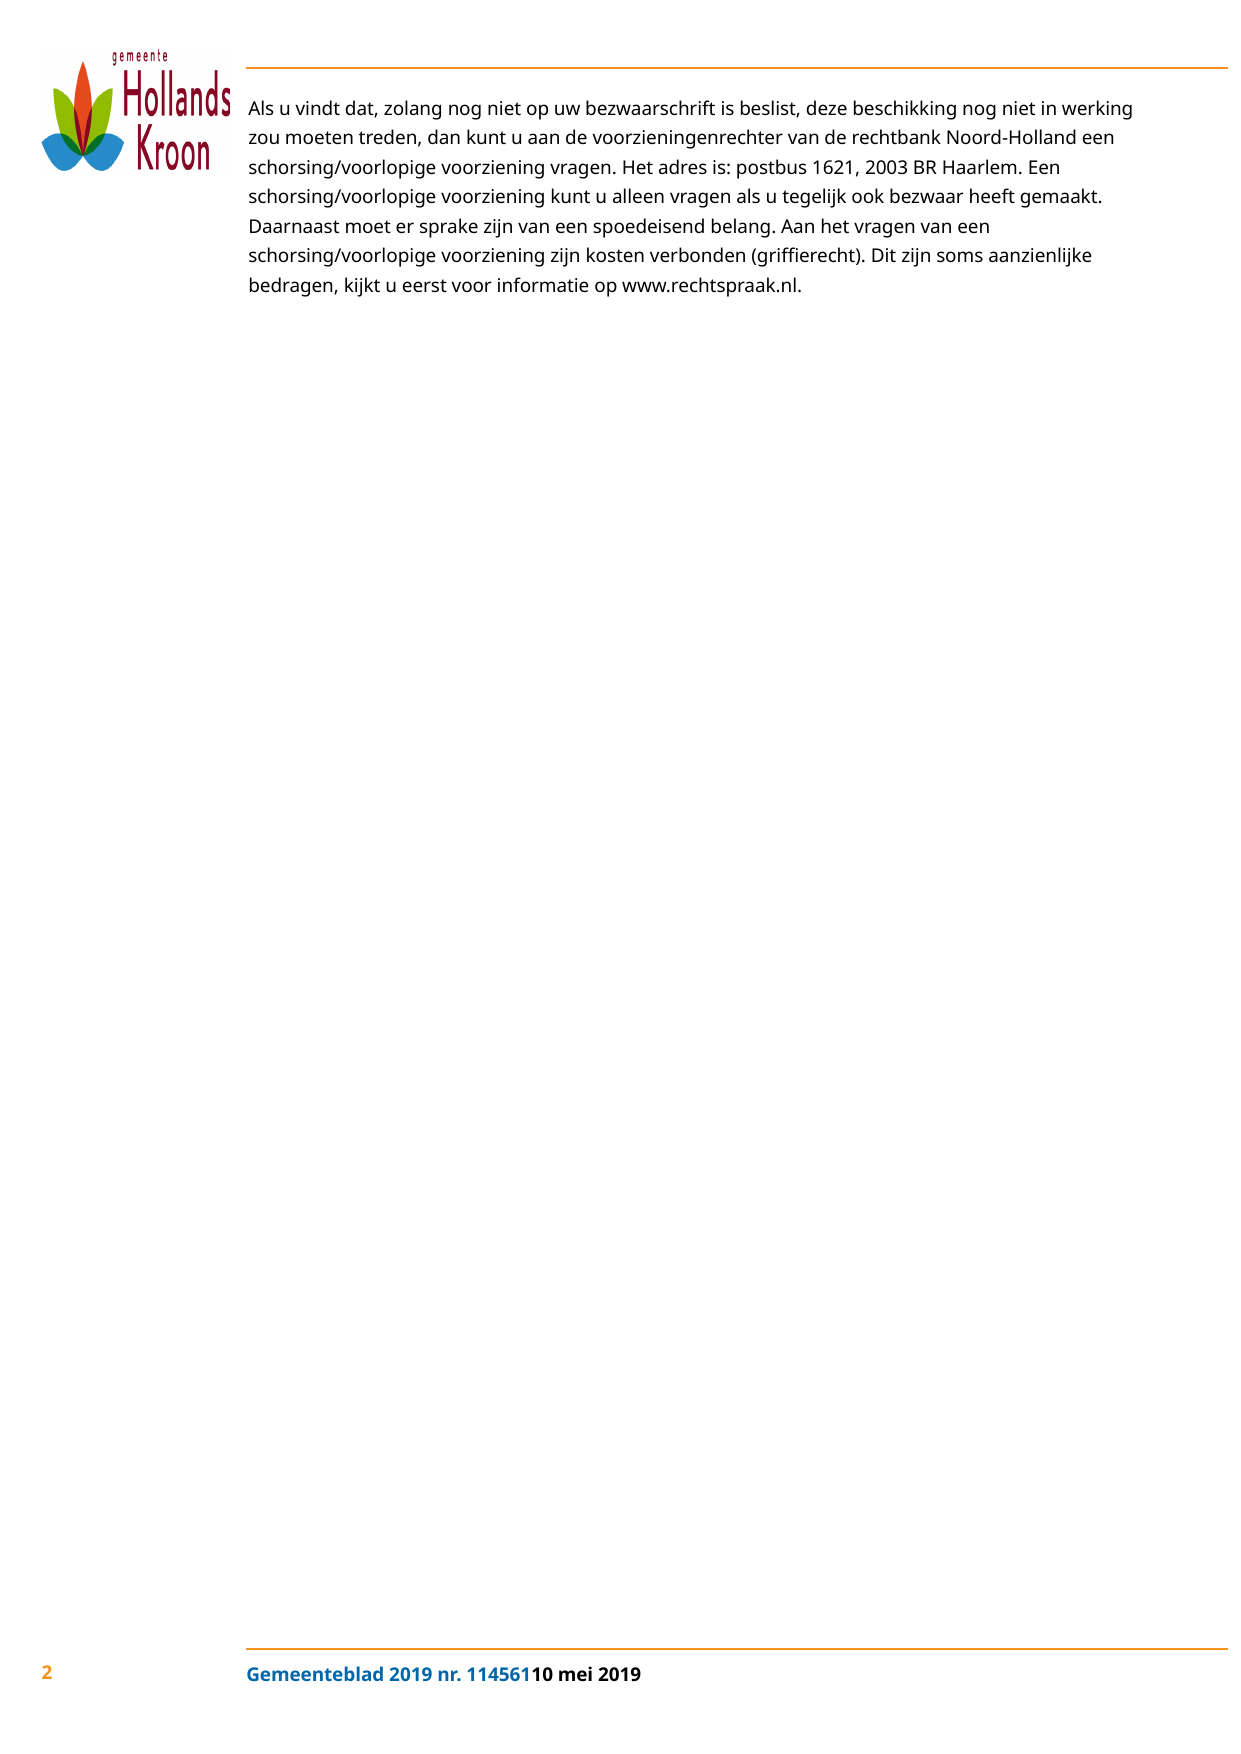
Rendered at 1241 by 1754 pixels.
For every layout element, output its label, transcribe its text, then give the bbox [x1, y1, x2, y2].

picture [41, 47, 231, 172]
text Als u vindt dat, zolang nog niet op uw bezwaarschrift is beslist, deze beschikking nog niet in werking zou moeten treden, dan kunt u aan de voorzieningenrechter van de rechtbank Noord-Holland een schorsing/voorlopige voorziening vragen. Het adres is: postbus 1621, 2003 BR Haarlem. Een schorsing/voorlopige voorziening kunt u alleen vragen als u tegelijk ook bezwaar heeft gemaakt. Daarnaast moet er sprake zijn van een spoedeisend belang. Aan het vragen van een schorsing/voorlopige voorziening zijn kosten verbonden (griffierecht). Dit zijn soms aanzienlijke bedragen, kijkt u eerst voor informatie op www.rechtspraak.nl. [248, 95, 1152, 298]
